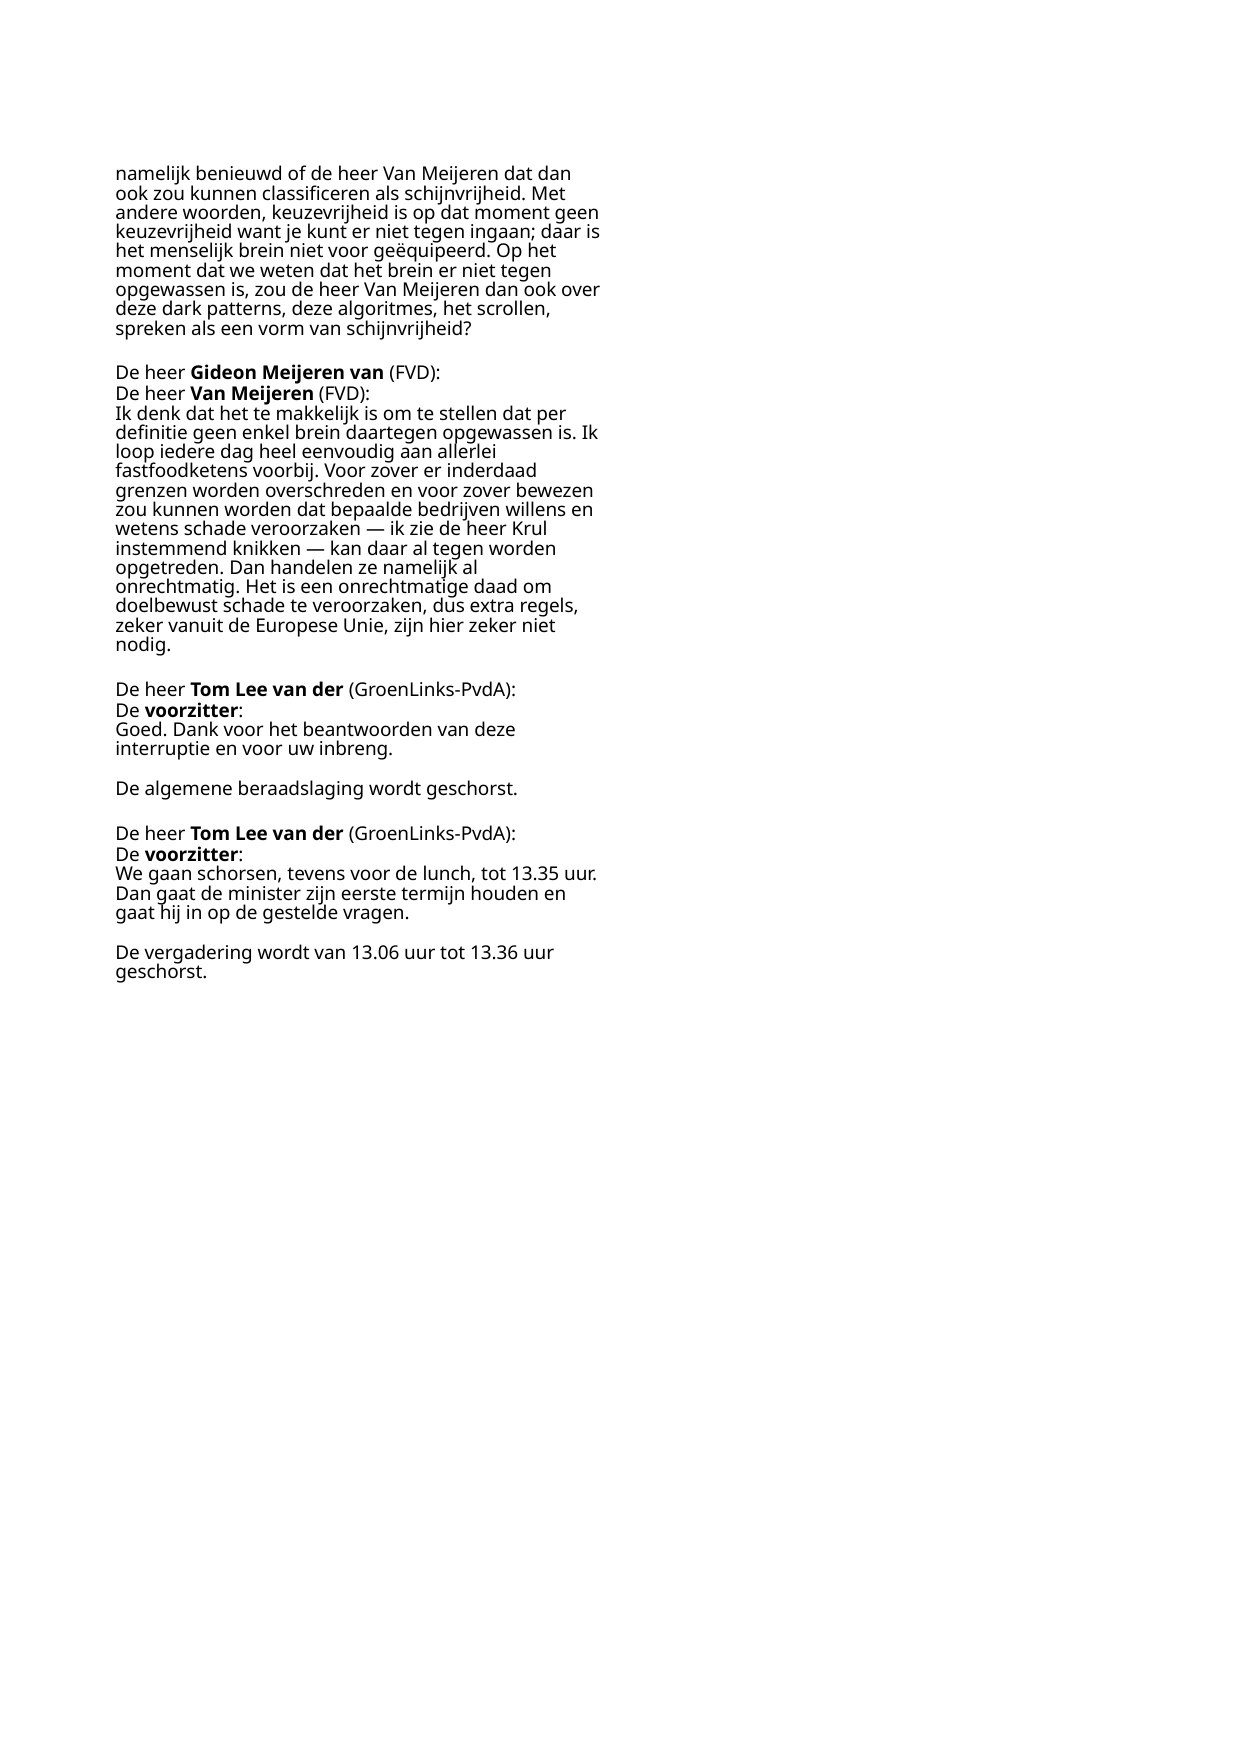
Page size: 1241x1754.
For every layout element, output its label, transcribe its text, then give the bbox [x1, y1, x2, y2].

text De heer Tom Lee van der (GroenLinks-PvdA): [115, 820, 605, 846]
text Goed. Dank voor het beantwoorden van deze interruptie en voor uw inbreng. [115, 721, 605, 759]
text De voorzitter: [115, 702, 605, 721]
text De voorzitter: [115, 846, 605, 865]
text De heer Van Meijeren (FVD): [115, 385, 605, 404]
text De vergadering wordt van 13.06 uur tot 13.36 uur geschorst. [115, 944, 605, 982]
text Ik denk dat het te makkelijk is om te stellen dat per definitie geen enkel brein daartegen opgewassen is. Ik loop iedere dag heel eenvoudig aan allerlei fastfoodketens voorbij. Voor zover er inderdaad grenzen worden overschreden en voor zover bewezen zou kunnen worden dat bepaalde bedrijven willens en wetens schade veroorzaken — ik zie de heer Krul instemmend knikken — kan daar al tegen worden opgetreden. Dan handelen ze namelijk al onrechtmatig. Het is een onrechtmatige daad om doelbewust schade te veroorzaken, dus extra regels, zeker vanuit de Europese Unie, zijn hier zeker niet nodig. [115, 404, 605, 655]
text We gaan schorsen, tevens voor de lunch, tot 13.35 uur. Dan gaat de minister zijn eerste termijn houden en gaat hij in op de gestelde vragen. [115, 865, 605, 923]
text namelijk benieuwd of de heer Van Meijeren dat dan ook zou kunnen classificeren als schijnvrijheid. Met andere woorden, keuzevrijheid is op dat moment geen keuzevrijheid want je kunt er niet tegen ingaan; daar is het menselijk brein niet voor geëquipeerd. Op het moment dat we weten dat het brein er niet tegen opgewassen is, zou de heer Van Meijeren dan ook over deze dark patterns, deze algoritmes, het scrollen, spreken als een vorm van schijnvrijheid? [115, 165, 605, 339]
text De heer Gideon Meijeren van (FVD): [115, 359, 605, 385]
text De heer Tom Lee van der (GroenLinks-PvdA): [115, 676, 605, 702]
text De algemene beraadslaging wordt geschorst. [115, 780, 605, 799]
